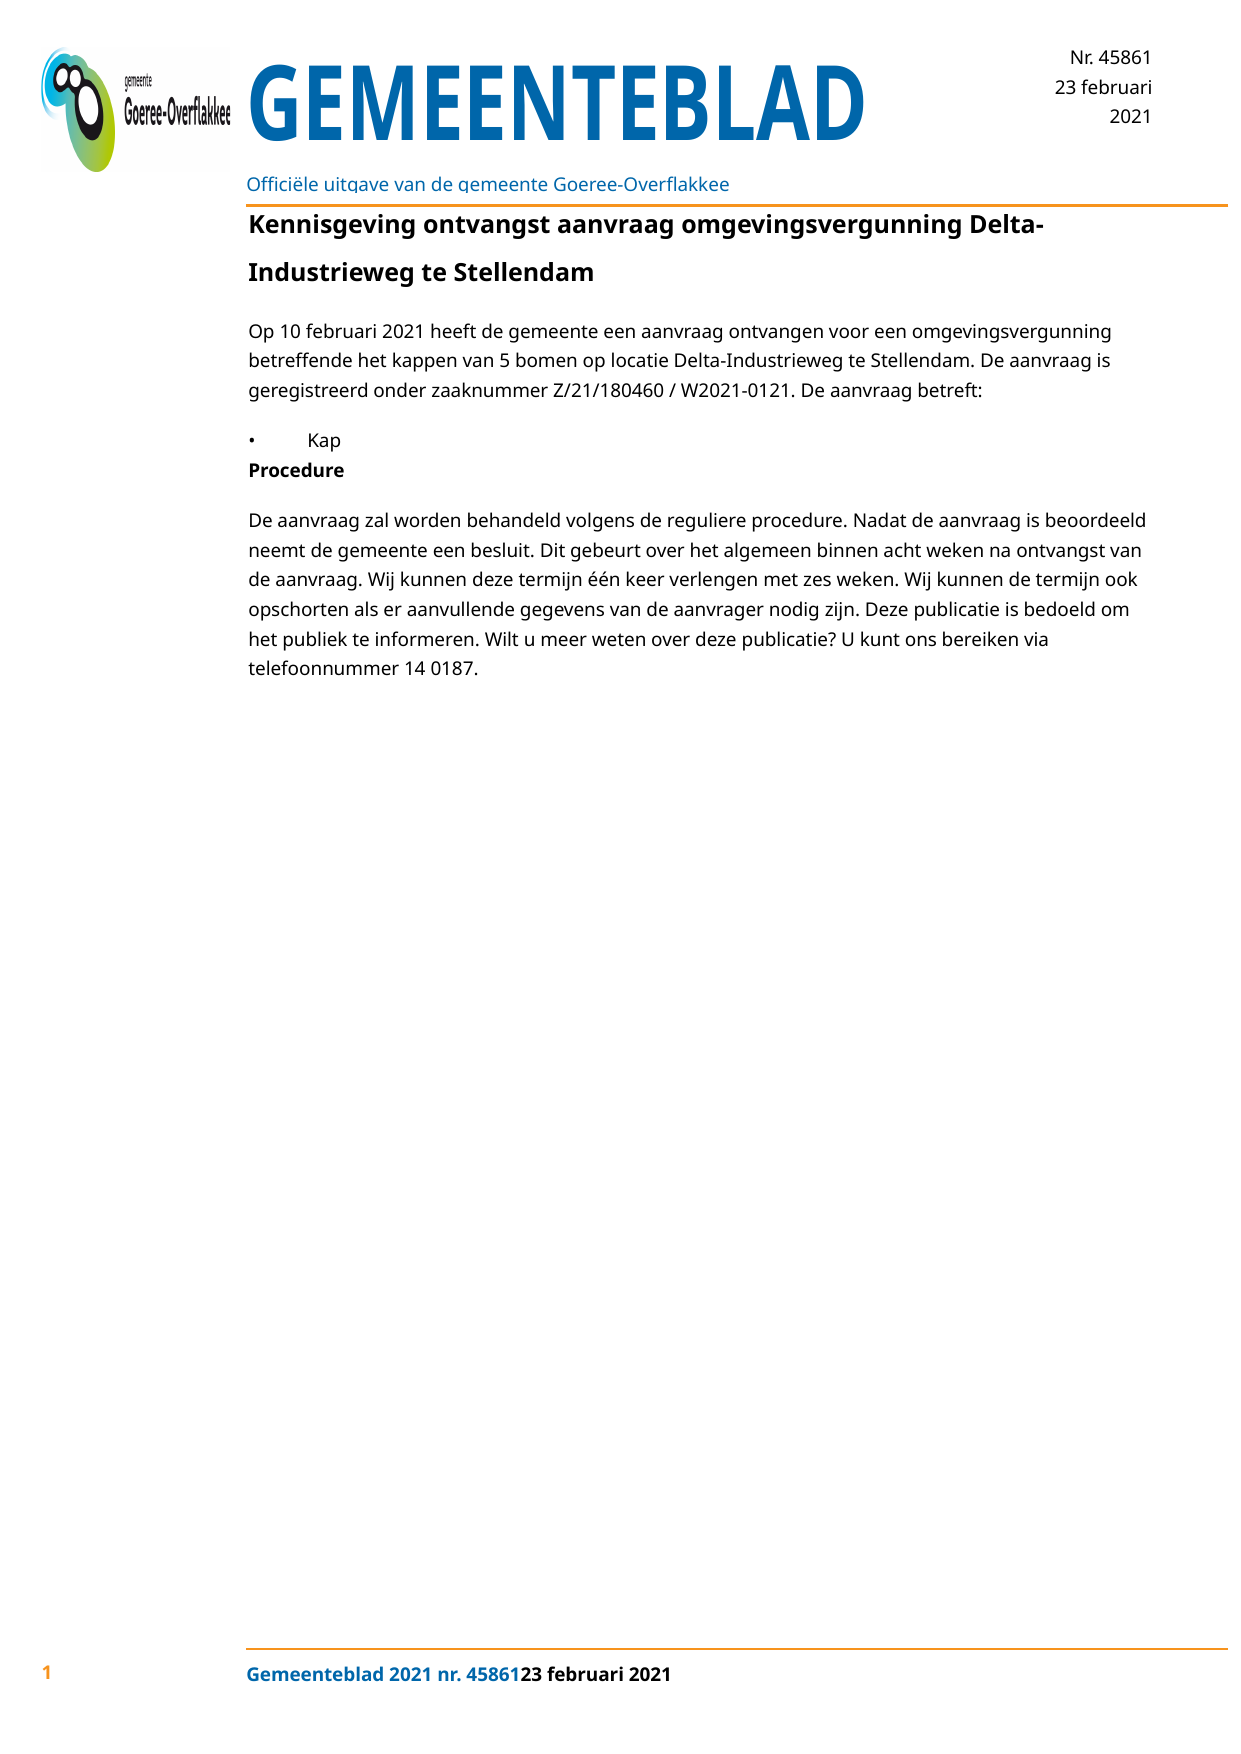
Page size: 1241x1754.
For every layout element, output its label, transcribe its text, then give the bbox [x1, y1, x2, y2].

text De aanvraag zal worden behandeld volgens de reguliere procedure. Nadat de aanvraag is beoordeeld neemt de gemeente een besluit. Dit gebeurt over het algemeen binnen acht weken na ontvangst van de aanvraag. Wij kunnen deze termijn één keer verlengen met zes weken. Wij kunnen de termijn ook opschorten als er aanvullende gegevens van de aanvrager nodig zijn. Deze publicatie is bedoeld om het publiek te informeren. Wilt u meer weten over deze publicatie? U kunt ons bereiken via telefoonnummer 14 0187. [248, 507, 1152, 681]
text Op 10 februari 2021 heeft de gemeente een aanvraag ontvangen voor een omgevingsvergunning betreffende het kappen van 5 bomen op locatie Delta-Industrieweg te Stellendam. De aanvraag is geregistreerd onder zaaknummer Z/21/180460 / W2021-0121. De aanvraag betreft: [248, 318, 1152, 403]
text Kennisgeving ontvangst aanvraag omgevingsvergunning Delta-Industrieweg te Stellendam [248, 207, 1152, 288]
text Procedure [248, 457, 1152, 483]
list Kap [248, 427, 1152, 453]
picture [41, 47, 231, 172]
